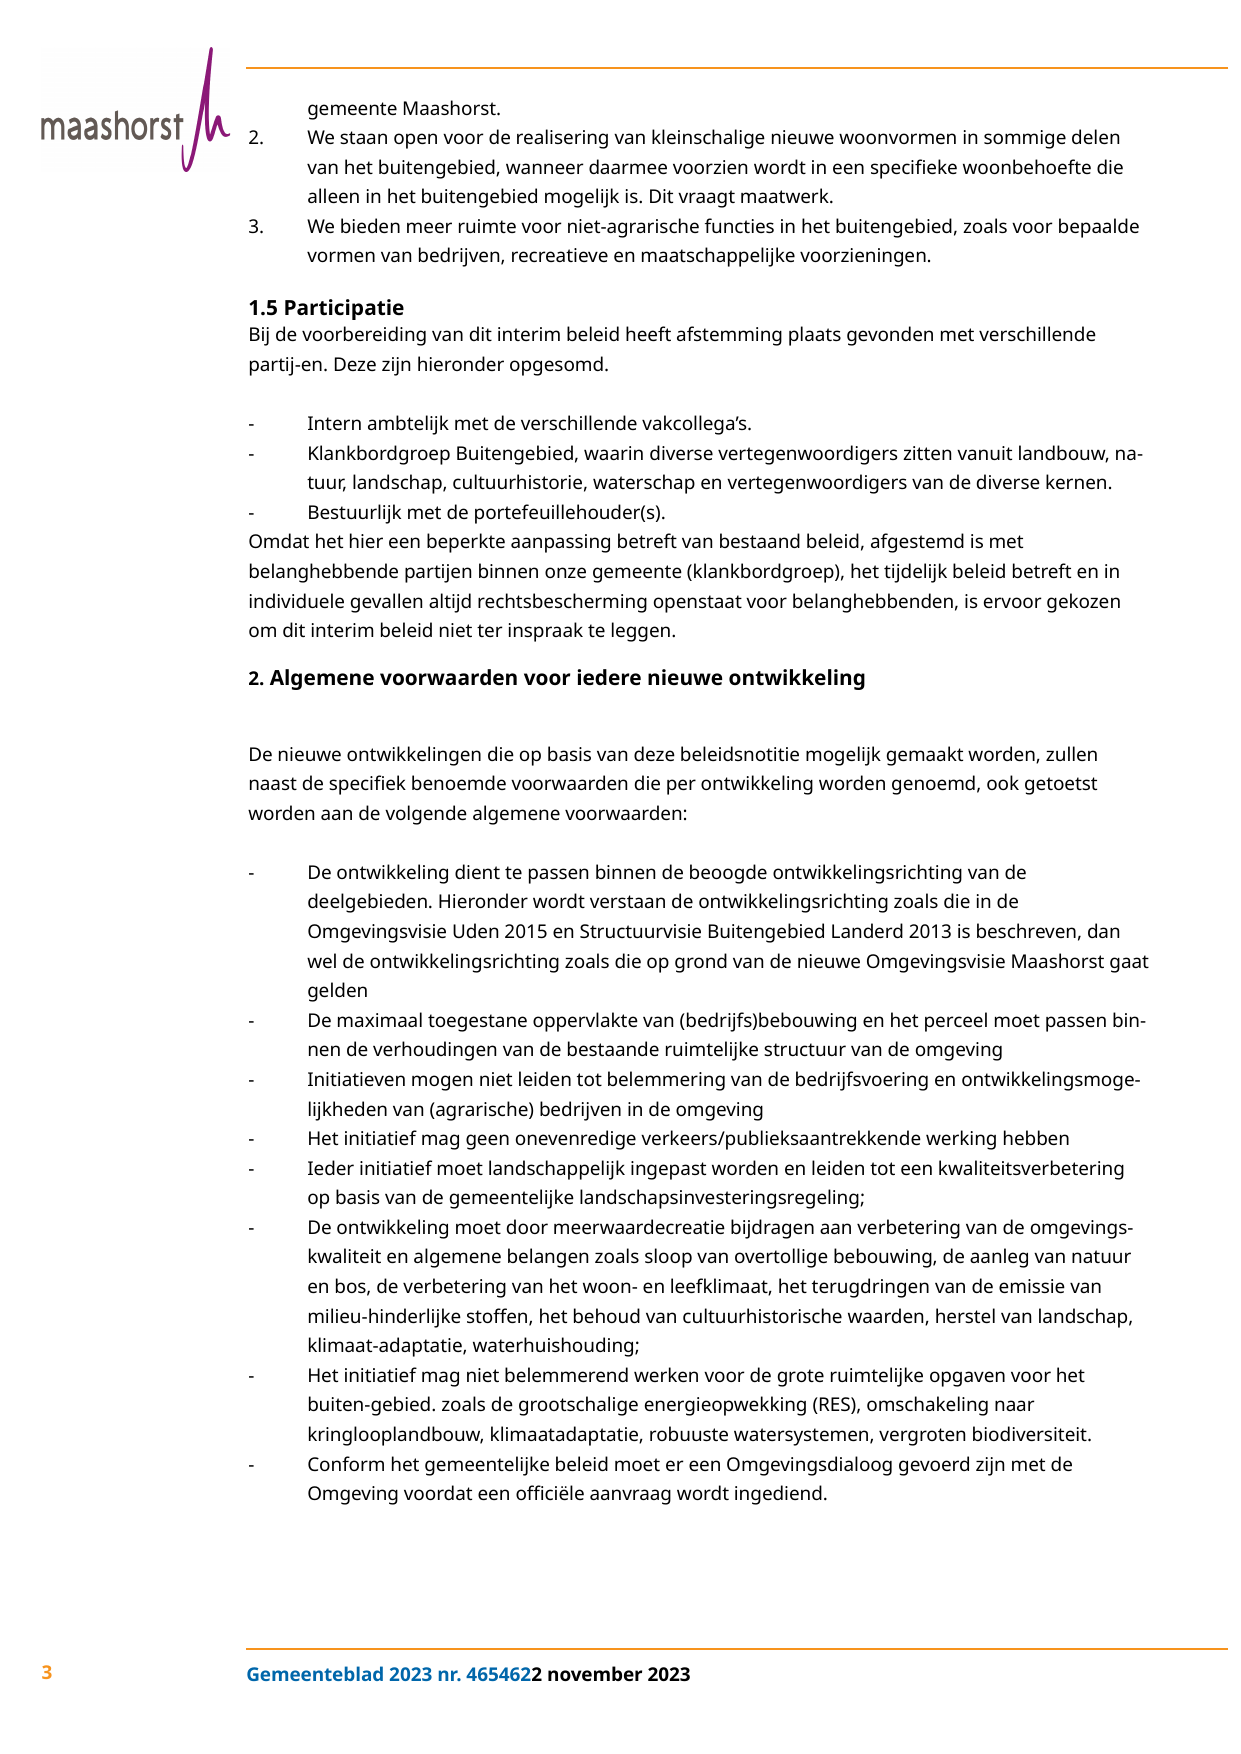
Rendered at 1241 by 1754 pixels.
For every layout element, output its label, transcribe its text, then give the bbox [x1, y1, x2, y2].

list We staan open voor de realisering van kleinschalige nieuwe woonvormen in sommige delen van het buitengebied, wanneer daarmee voorzien wordt in een specifieke woonbehoefte die alleen in het buitengebied mogelijk is. Dit vraagt maatwerk. [248, 124, 1152, 209]
list Het initiatief mag geen onevenredige verkeers/publieksaantrekkende werking hebben [248, 1125, 1152, 1151]
text Omdat het hier een beperkte aanpassing betreft van bestaand beleid, afgestemd is met belanghebbende partijen binnen onze gemeente (klankbordgroep), het tijdelijk beleid betreft en in individuele gevallen altijd rechtsbescherming openstaat voor belanghebbenden, is ervoor gekozen om dit interim beleid niet ter inspraak te leggen. [248, 529, 1152, 643]
text 2. Algemene voorwaarden voor iedere nieuwe ontwikkeling [248, 663, 1152, 691]
list De ontwikkeling dient te passen binnen de beoogde ontwikkelingsrichting van de deelgebieden. Hieronder wordt verstaan de ontwikkelingsrichting zoals die in de Omgevingsvisie Uden 2015 en Structuurvisie Buitengebied Landerd 2013 is beschreven, dan wel de ontwikkelingsrichting zoals die op grond van de nieuwe Omgevingsvisie Maashorst gaat gelden [248, 859, 1152, 1003]
list gemeente Maashorst. [248, 95, 1152, 121]
text De nieuwe ontwikkelingen die op basis van deze beleidsnotitie mogelijk gemaakt worden, zullen naast de specifiek benoemde voorwaarden die per ontwikkeling worden genoemd, ook getoetst worden aan de volgende algemene voorwaarden: [248, 741, 1152, 826]
picture [41, 47, 231, 172]
list Intern ambtelijk met de verschillende vakcollega’s. [248, 410, 1152, 436]
list Klankbordgroep Buitengebied, waarin diverse vertegenwoordigers zitten vanuit landbouw, na-tuur, landschap, cultuurhistorie, waterschap en vertegenwoordigers van de diverse kernen. [248, 440, 1152, 495]
list Ieder initiatief moet landschappelijk ingepast worden en leiden tot een kwaliteitsverbetering op basis van de gemeentelijke landschapsinvesteringsregeling; [248, 1155, 1152, 1210]
list Bestuurlijk met de portefeuillehouder(s). [248, 499, 1152, 525]
list De ontwikkeling moet door meerwaardecreatie bijdragen aan verbetering van de omgevings-kwaliteit en algemene belangen zoals sloop van overtollige bebouwing, de aanleg van natuur en bos, de verbetering van het woon- en leefklimaat, het terugdringen van de emissie van milieu-hinderlijke stoffen, het behoud van cultuurhistorische waarden, herstel van landschap, klimaat-adaptatie, waterhuishouding; [248, 1214, 1152, 1358]
text 1.5 Participatie [248, 293, 1152, 322]
list Het initiatief mag niet belemmerend werken voor de grote ruimtelijke opgaven voor het buiten-gebied. zoals de grootschalige energieopwekking (RES), omschakeling naar kringlooplandbouw, klimaatadaptatie, robuuste watersystemen, vergroten biodiversiteit. [248, 1362, 1152, 1447]
text Bij de voorbereiding van dit interim beleid heeft afstemming plaats gevonden met verschillende partij-en. Deze zijn hieronder opgesomd. [248, 322, 1152, 377]
list We bieden meer ruimte voor niet-agrarische functies in het buitengebied, zoals voor bepaalde vormen van bedrijven, recreatieve en maatschappelijke voorzieningen. [248, 213, 1152, 268]
list Initiatieven mogen niet leiden tot belemmering van de bedrijfsvoering en ontwikkelingsmoge-lijkheden van (agrarische) bedrijven in de omgeving [248, 1066, 1152, 1121]
list De maximaal toegestane oppervlakte van (bedrijfs)bebouwing en het perceel moet passen bin-nen de verhoudingen van de bestaande ruimtelijke structuur van de omgeving [248, 1007, 1152, 1062]
list Conform het gemeentelijke beleid moet er een Omgevingsdialoog gevoerd zijn met de Omgeving voordat een officiële aanvraag wordt ingediend. [248, 1451, 1152, 1506]
